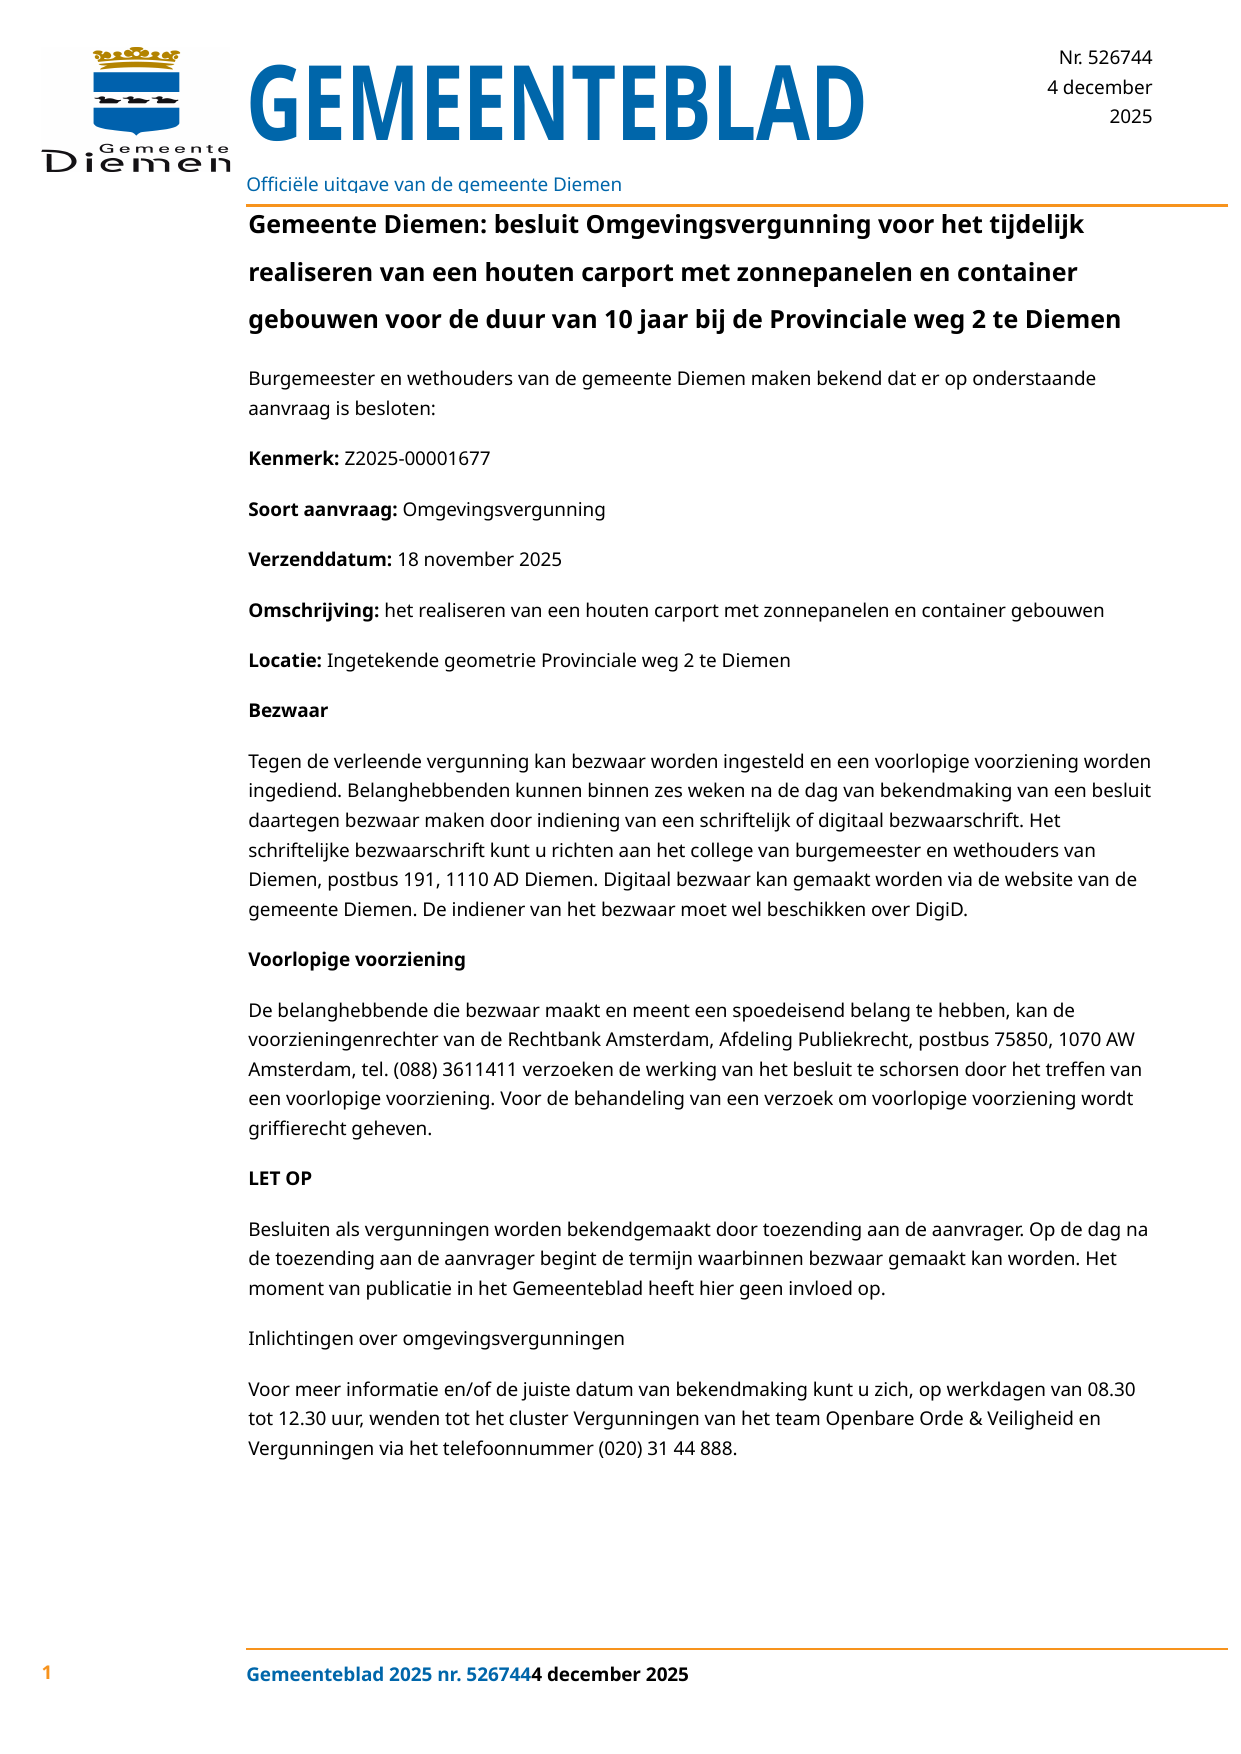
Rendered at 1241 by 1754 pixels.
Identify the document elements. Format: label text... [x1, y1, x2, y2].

text Omschrijving: het realiseren van een houten carport met zonnepanelen en container gebouwen [248, 597, 1152, 622]
text LET OP [248, 1166, 1152, 1191]
text Verzenddatum: 18 november 2025 [248, 546, 1152, 572]
text Tegen de verleende vergunning kan bezwaar worden ingesteld en een voorlopige voorziening worden ingediend. Belanghebbenden kunnen binnen zes weken na de dag van bekendmaking van een besluit daartegen bezwaar maken door indiening van een schriftelijk of digitaal bezwaarschrift. Het schriftelijke bezwaarschrift kunt u richten aan het college van burgemeester en wethouders van Diemen, postbus 191, 1110 AD Diemen. Digitaal bezwaar kan gemaakt worden via de website van de gemeente Diemen. De indiener van het bezwaar moet wel beschikken over DigiD. [248, 748, 1152, 922]
picture [41, 47, 231, 172]
text Bezwaar [248, 698, 1152, 723]
text Kenmerk: Z2025-00001677 [248, 446, 1152, 471]
text Soort aanvraag: Omgevingsvergunning [248, 496, 1152, 522]
text Inlichtingen over omgevingsvergunningen [248, 1326, 1152, 1351]
text Locatie: Ingetekende geometrie Provinciale weg 2 te Diemen [248, 647, 1152, 673]
text Gemeente Diemen: besluit Omgevingsvergunning voor het tijdelijk realiseren van een houten carport met zonnepanelen en container gebouwen voor de duur van 10 jaar bij de Provinciale weg 2 te Diemen [248, 207, 1152, 336]
text Voor meer informatie en/of de juiste datum van bekendmaking kunt u zich, op werkdagen van 08.30 tot 12.30 uur, wenden tot het cluster Vergunningen van het team Openbare Orde & Veiligheid en Vergunningen via het telefoonnummer (020) 31 44 888. [248, 1376, 1152, 1461]
text Besluiten als vergunningen worden bekendgemaakt door toezending aan de aanvrager. Op de dag na de toezending aan de aanvrager begint de termijn waarbinnen bezwaar gemaakt kan worden. Het moment van publicatie in het Gemeenteblad heeft hier geen invloed op. [248, 1216, 1152, 1301]
text Voorlopige voorziening [248, 946, 1152, 972]
text De belanghebbende die bezwaar maakt en meent een spoedeisend belang te hebben, kan de voorzieningenrechter van de Rechtbank Amsterdam, Afdeling Publiekrecht, postbus 75850, 1070 AW Amsterdam, tel. (088) 3611411 verzoeken de werking van het besluit te schorsen door het treffen van een voorlopige voorziening. Voor de behandeling van een verzoek om voorlopige voorziening wordt griffierecht geheven. [248, 997, 1152, 1141]
text Burgemeester en wethouders van de gemeente Diemen maken bekend dat er op onderstaande aanvraag is besloten: [248, 366, 1152, 421]
